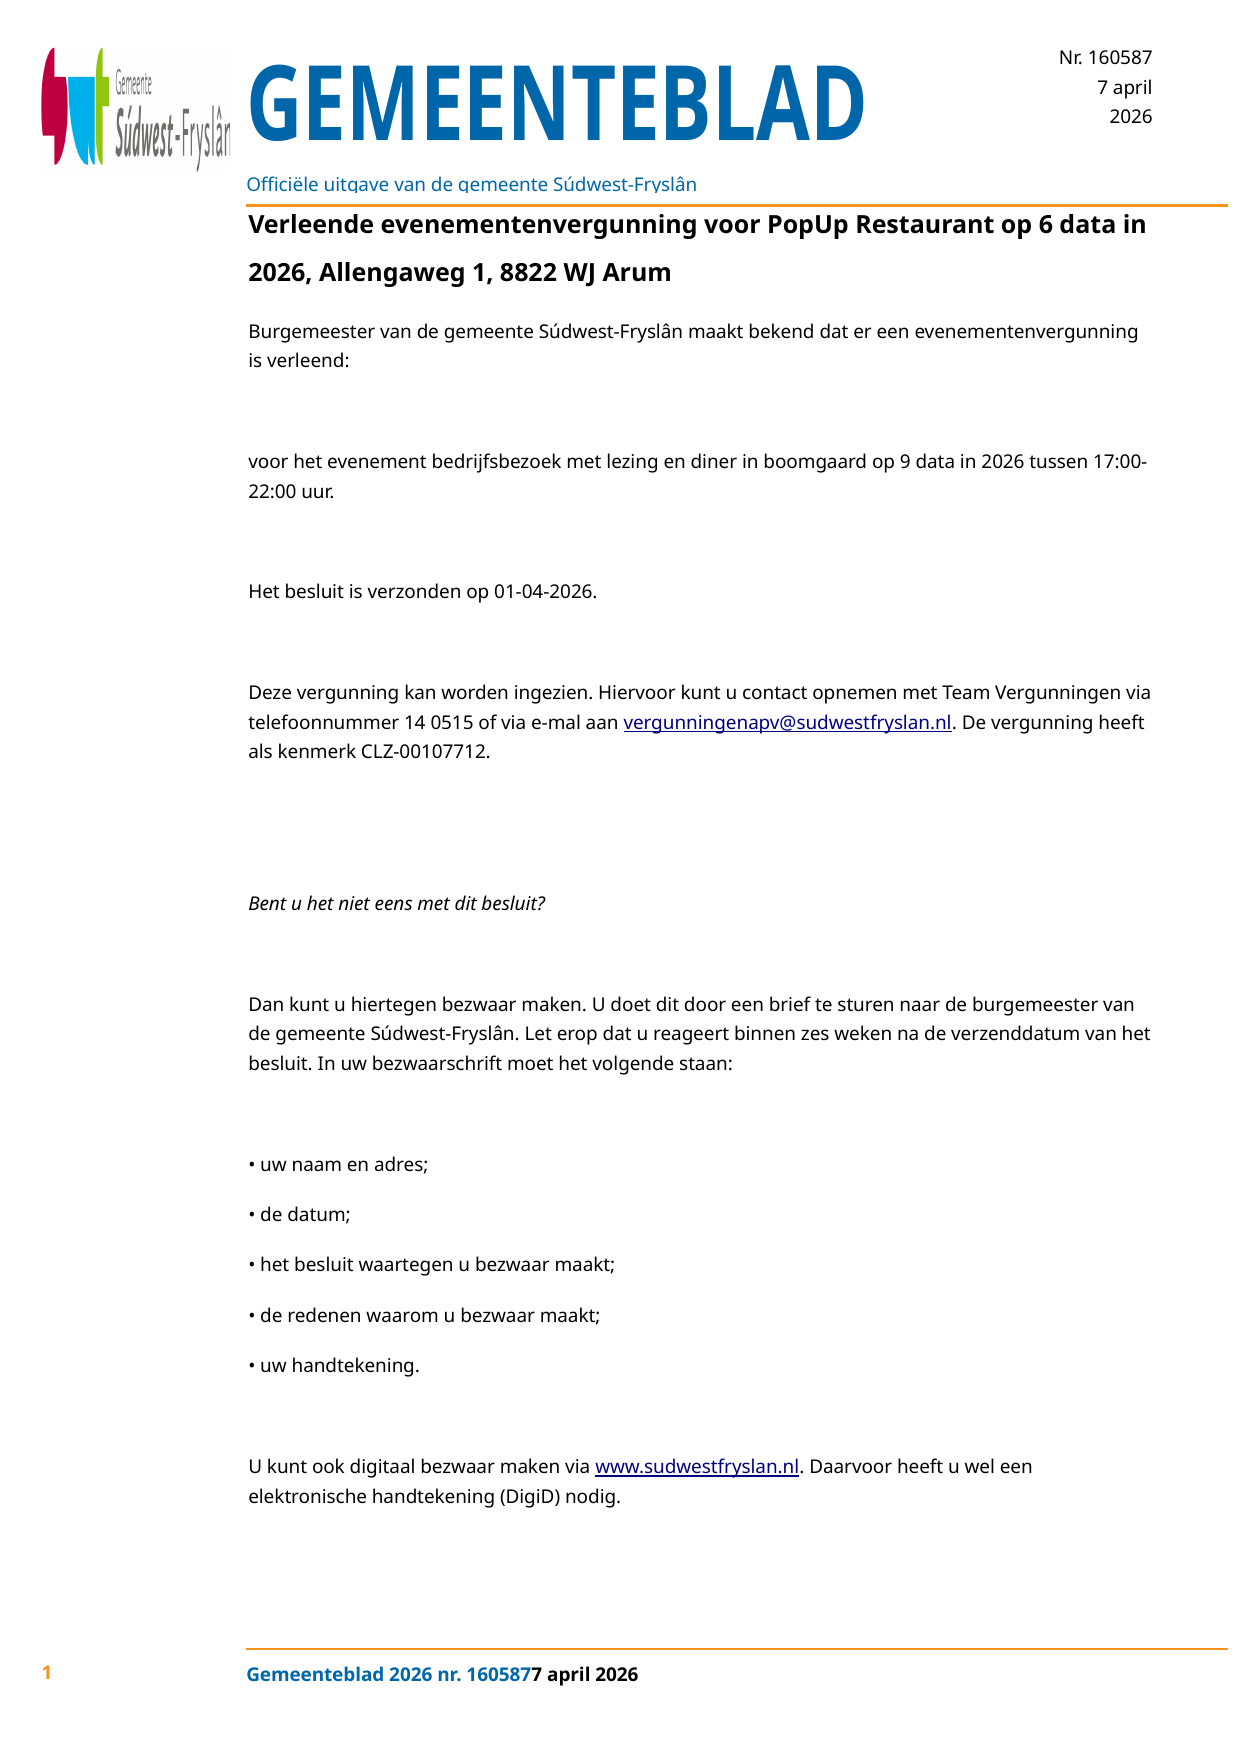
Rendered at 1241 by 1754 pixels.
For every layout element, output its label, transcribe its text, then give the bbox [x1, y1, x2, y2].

text Het besluit is verzonden op 01-04-2026. [248, 579, 1152, 604]
text • uw handtekening. [248, 1352, 1152, 1378]
text • het besluit waartegen u bezwaar maakt; [248, 1252, 1152, 1277]
text Verleende evenementenvergunning voor PopUp Restaurant op 6 data in 2026, Allengaweg 1, 8822 WJ Arum [248, 207, 1152, 288]
text U kunt ook digitaal bezwaar maken via www.sudwestfryslan.nl. Daarvoor heeft u wel een elektronische handtekening (DigiD) nodig. [248, 1453, 1152, 1509]
text Burgemeester van de gemeente Súdwest-Fryslân maakt bekend dat er een evenementenvergunning is verleend: [248, 318, 1152, 373]
text • uw naam en adres; [248, 1151, 1152, 1177]
text Bent u het niet eens met dit besluit? [248, 890, 1152, 916]
text Deze vergunning kan worden ingezien. Hiervoor kunt u contact opnemen met Team Vergunningen via telefoonnummer 14 0515 of via e-mal aan vergunningenapv@sudwestfryslan.nl. De vergunning heeft als kenmerk CLZ-00107712. [248, 679, 1152, 764]
text • de redenen waarom u bezwaar maakt; [248, 1302, 1152, 1328]
text • de datum; [248, 1201, 1152, 1227]
text Dan kunt u hiertegen bezwaar maken. U doet dit door een brief te sturen naar de burgemeester van de gemeente Súdwest-Fryslân. Let erop dat u reageert binnen zes weken na de verzenddatum van het besluit. In uw bezwaarschrift moet het volgende staan: [248, 991, 1152, 1076]
picture [41, 47, 231, 172]
text voor het evenement bedrijfsbezoek met lezing en diner in boomgaard op 9 data in 2026 tussen 17:00-22:00 uur. [248, 448, 1152, 504]
